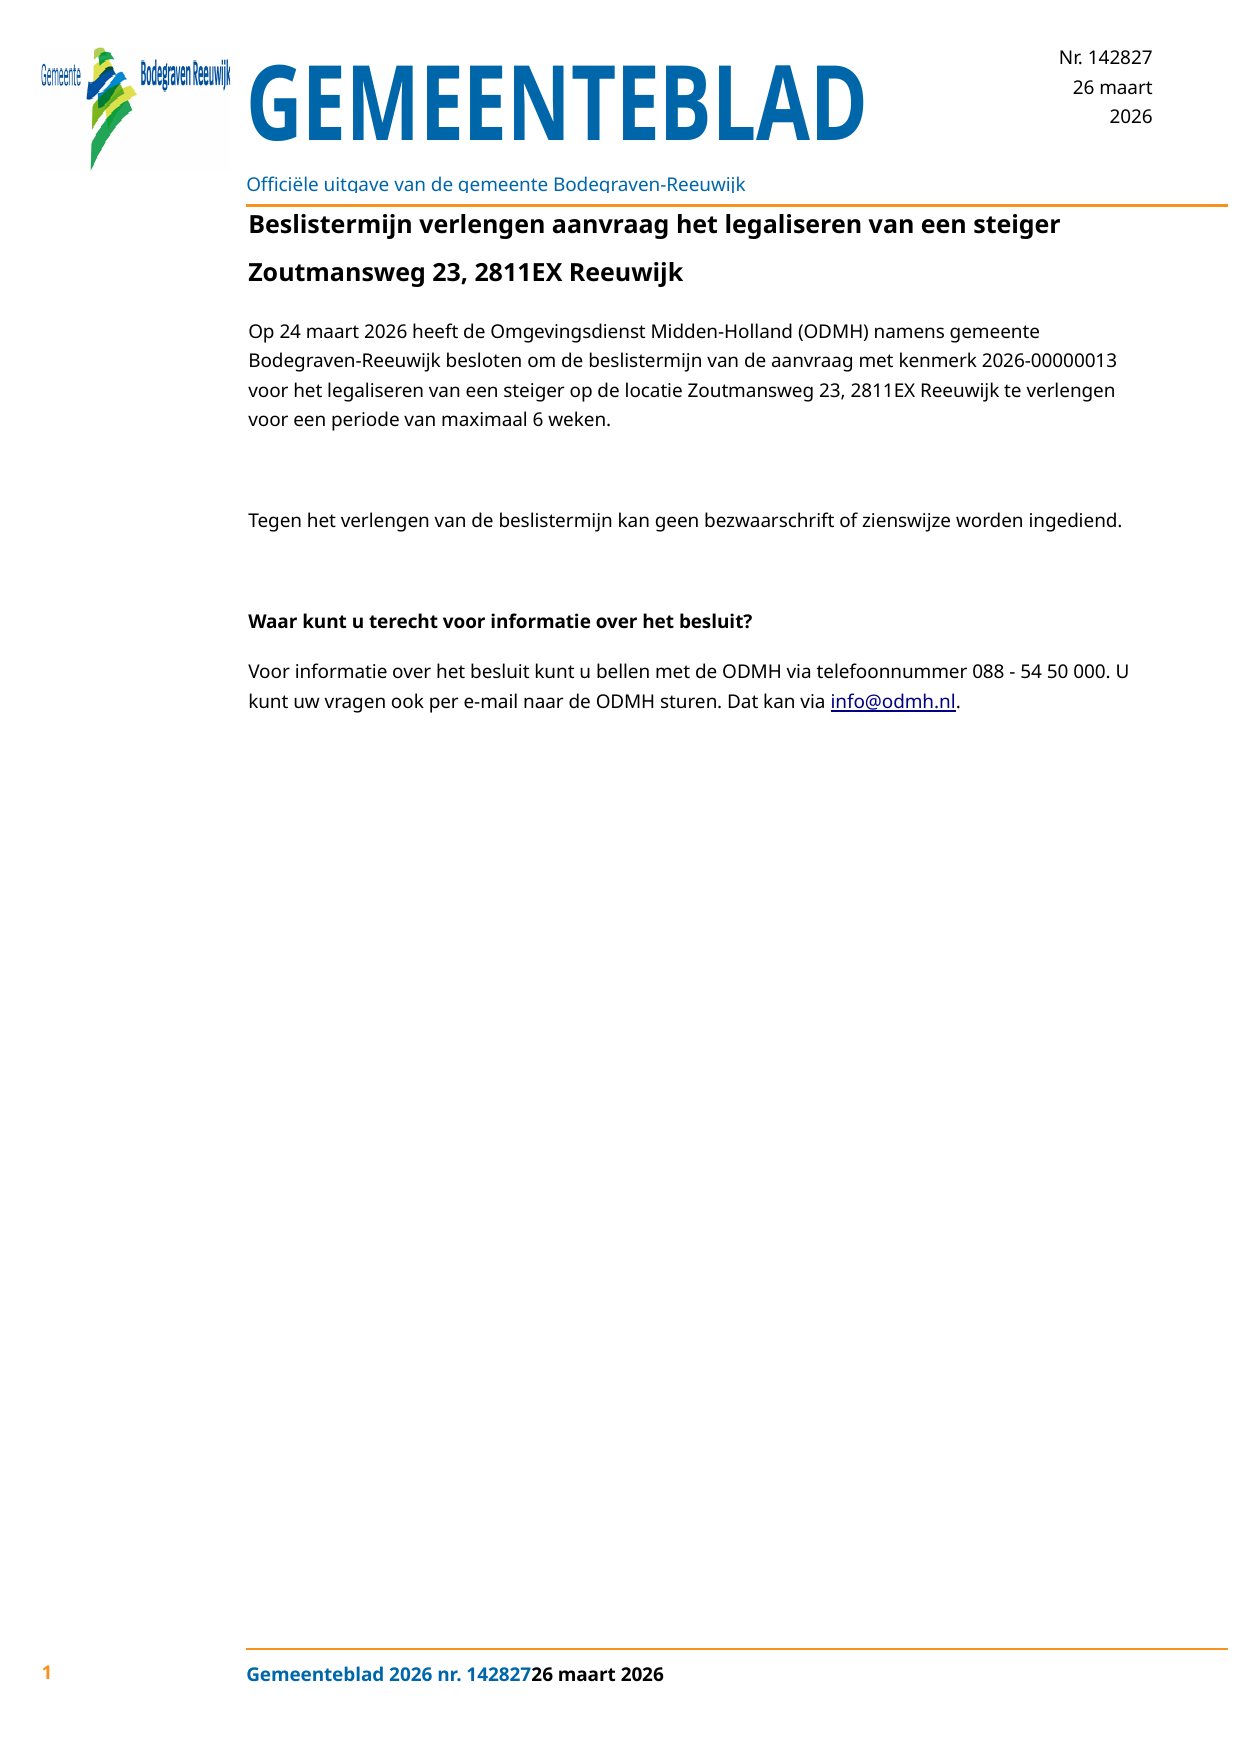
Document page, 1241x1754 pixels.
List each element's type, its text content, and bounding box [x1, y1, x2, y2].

text Waar kunt u terecht voor informatie over het besluit? [248, 608, 1152, 634]
text Tegen het verlengen van de beslistermijn kan geen bezwaarschrift of zienswijze worden ingediend. [248, 507, 1152, 533]
text Beslistermijn verlengen aanvraag het legaliseren van een steiger Zoutmansweg 23, 2811EX Reeuwijk [248, 207, 1152, 288]
text Op 24 maart 2026 heeft de Omgevingsdienst Midden-Holland (ODMH) namens gemeente Bodegraven-Reeuwijk besloten om de beslistermijn van de aanvraag met kenmerk 2026-00000013 voor het legaliseren van een steiger op de locatie Zoutmansweg 23, 2811EX Reeuwijk te verlengen voor een periode van maximaal 6 weken. [248, 318, 1152, 432]
picture [41, 47, 231, 172]
text Voor informatie over het besluit kunt u bellen met de ODMH via telefoonnummer 088 - 54 50 000. U kunt uw vragen ook per e-mail naar de ODMH sturen. Dat kan via info@odmh.nl. [248, 659, 1152, 714]
